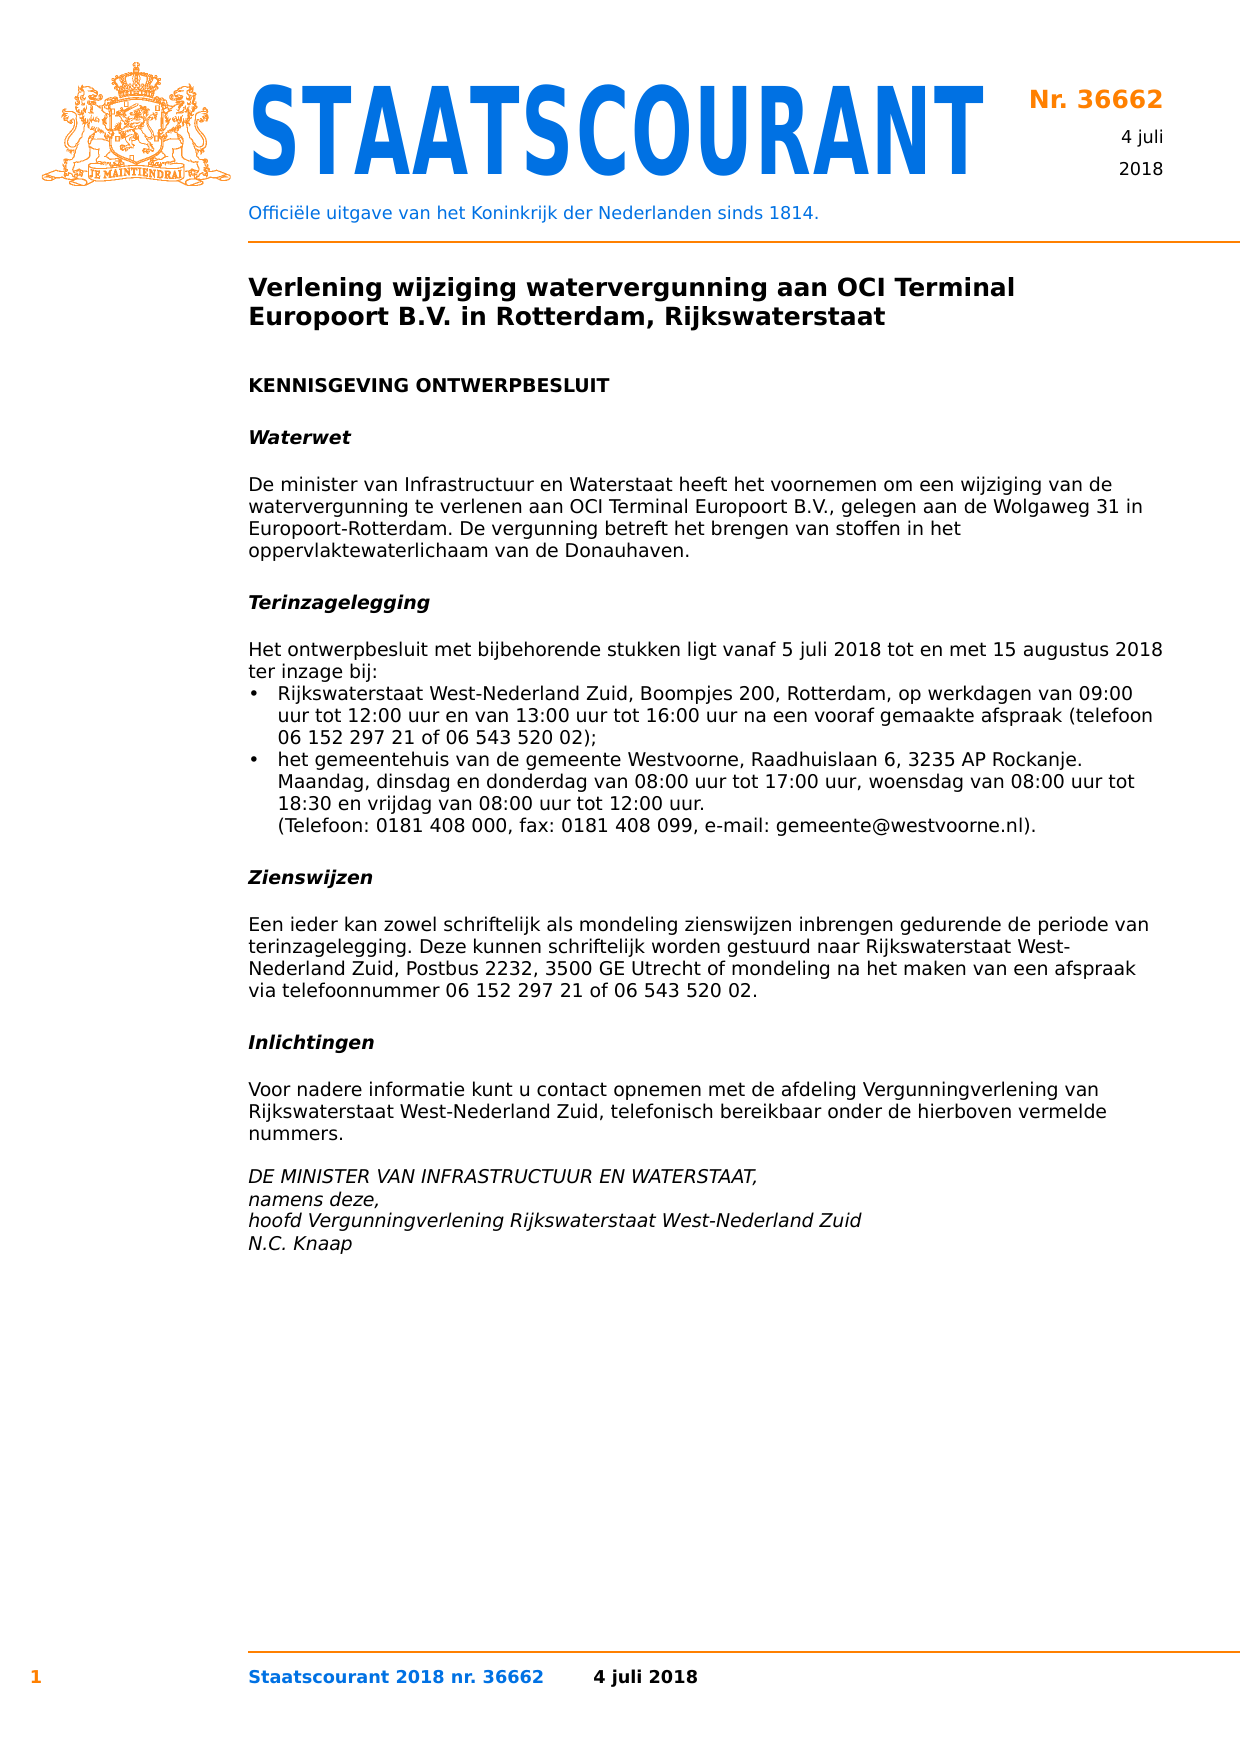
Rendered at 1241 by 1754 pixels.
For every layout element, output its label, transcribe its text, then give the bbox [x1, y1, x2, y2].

text Een ieder kan zowel schriftelijk als mondeling zienswijzen inbrengen gedurende de periode van terinzagelegging. Deze kunnen schriftelijk worden gestuurd naar Rijkswaterstaat West-Nederland Zuid, Postbus 2232, 3500 GE Utrecht of mondeling na het maken van een afspraak via telefoonnummer 06 152 297 21 of 06 543 520 02. [248, 914, 1163, 1002]
text De minister van Infrastructuur en Waterstaat heeft het voornemen om een wijziging van de watervergunning te verlenen aan OCI Terminal Europoort B.V., gelegen aan de Wolgaweg 31 in Europoort-Rotterdam. De vergunning betreft het brengen van stoffen in het oppervlaktewaterlichaam van de Donauhaven. [248, 474, 1163, 562]
subtitle Zienswijzen [248, 867, 1163, 889]
table_cell 2018 [998, 153, 1240, 203]
table_header [25, 62, 248, 241]
text DE MINISTER VAN INFRASTRUCTUUR EN WATERSTAAT, namens deze, hoofd Vergunningverlening Rijkswaterstaat West-Nederland Zuid N.C. Knaap [248, 1166, 1163, 1254]
subtitle Terinzagelegging [248, 592, 1163, 614]
subtitle Verlening wijziging watervergunning aan OCI Terminal Europoort B.V. in Rotterdam, Rijkswaterstaat [248, 273, 1163, 331]
text (Telefoon: 0181 408 000, fax: 0181 408 099, e-mail: gemeente@westvoorne.nl). [277, 815, 1163, 837]
subtitle Inlichtingen [248, 1032, 1163, 1054]
text Maandag, dinsdag en donderdag van 08:00 uur tot 17:00 uur, woensdag van 08:00 uur tot 18:30 en vrijdag van 08:00 uur tot 12:00 uur. [277, 771, 1163, 815]
table_header STAATSCOURANT [248, 62, 998, 203]
text Voor nadere informatie kunt u contact opnemen met de afdeling Vergunningverlening van Rijkswaterstaat West-Nederland Zuid, telefonisch bereikbaar onder de hierboven vermelde nummers. [248, 1079, 1163, 1144]
subtitle Waterwet [248, 427, 1163, 449]
table_header Nr. 36662 [998, 62, 1240, 121]
table_cell Officiële uitgave van het Koninkrijk der Nederlanden sinds 1814. [248, 203, 1240, 241]
text Het ontwerpbesluit met bijbehorende stukken ligt vanaf 5 juli 2018 tot en met 15 augustus 2018 ter inzage bij: [248, 639, 1163, 683]
table_cell 4 juli [998, 121, 1240, 153]
text • Rijkswaterstaat West-Nederland Zuid, Boompjes 200, Rotterdam, op werkdagen van 09:00 uur tot 12:00 uur en van 13:00 uur tot 16:00 uur na een vooraf gemaakte afspraak (telefoon 06 152 297 21 of 06 543 520 02); [248, 683, 1163, 749]
subtitle KENNISGEVING ONTWERPBESLUIT [248, 375, 1163, 397]
picture [41, 62, 231, 186]
text • het gemeentehuis van de gemeente Westvoorne, Raadhuislaan 6, 3235 AP Rockanje. [248, 749, 1163, 771]
